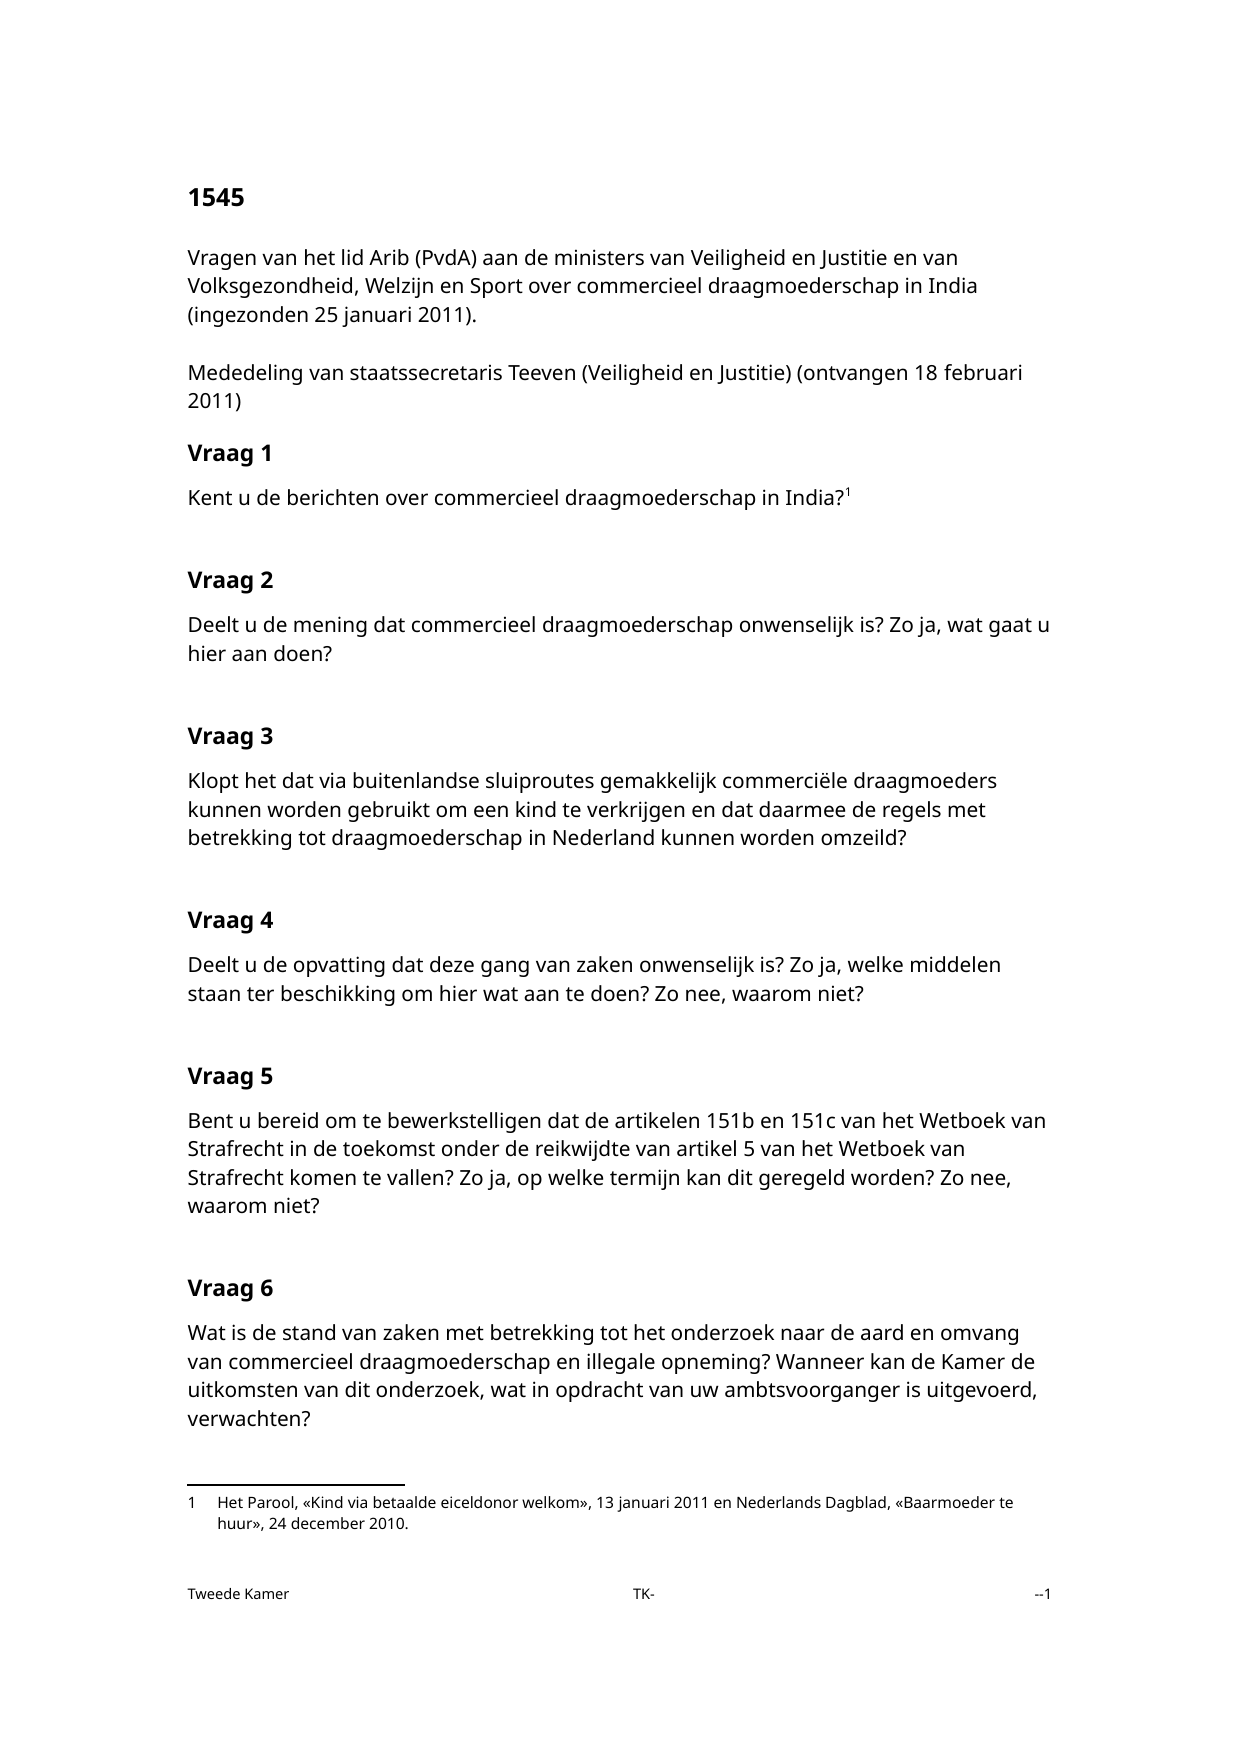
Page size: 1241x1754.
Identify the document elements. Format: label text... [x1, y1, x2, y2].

text Het Parool, «Kind via betaalde eiceldonor welkom», 13 januari 2011 en Nederlands Dagblad, «Baarmoeder te huur», 24 december 2010. [187, 1477, 1053, 1534]
text Kent u de berichten over commercieel draagmoederschap in India? [187, 483, 1053, 512]
text Klopt het dat via buitenlandse sluiproutes gemakkelijk commerciële draagmoeders kunnen worden gebruikt om een kind te verkrijgen en dat daarmee de regels met betrekking tot draagmoederschap in Nederland kunnen worden omzeild? [187, 766, 1053, 852]
subtitle Vraag 5 [187, 1060, 1053, 1091]
text 1545 [187, 179, 1053, 213]
text Deelt u de opvatting dat deze gang van zaken onwenselijk is? Zo ja, welke middelen staan ter beschikking om hier wat aan te doen? Zo nee, waarom niet? [187, 950, 1053, 1007]
subtitle Vraag 2 [187, 564, 1053, 596]
text Bent u bereid om te bewerkstelligen dat de artikelen 151b en 151c van het Wetboek van Strafrecht in de toekomst onder de reikwijdte van artikel 5 van het Wetboek van Strafrecht komen te vallen? Zo ja, op welke termijn kan dit geregeld worden? Zo nee, waarom niet? [187, 1106, 1053, 1220]
text Mededeling van staatssecretaris Teeven (Veiligheid en Justitie) (ontvangen 18 februari 2011) [187, 358, 1053, 415]
subtitle Vraag 1 [187, 437, 1053, 468]
text Vragen van het lid Arib (PvdA) aan de ministers van Veiligheid en Justitie en van Volksgezondheid, Welzijn en Sport over commercieel draagmoederschap in India (ingezonden 25 januari 2011). [187, 243, 1053, 328]
text Deelt u de mening dat commercieel draagmoederschap onwenselijk is? Zo ja, wat gaat u hier aan doen? [187, 611, 1053, 667]
subtitle Vraag 3 [187, 720, 1053, 751]
subtitle Vraag 4 [187, 904, 1053, 935]
text Wat is de stand van zaken met betrekking tot het onderzoek naar de aard en omvang van commercieel draagmoederschap en illegale opneming? Wanneer kan de Kamer de uitkomsten van dit onderzoek, wat in opdracht van uw ambtsvoorganger is uitgevoerd, verwachten? [187, 1318, 1053, 1432]
subtitle Vraag 6 [187, 1272, 1053, 1303]
